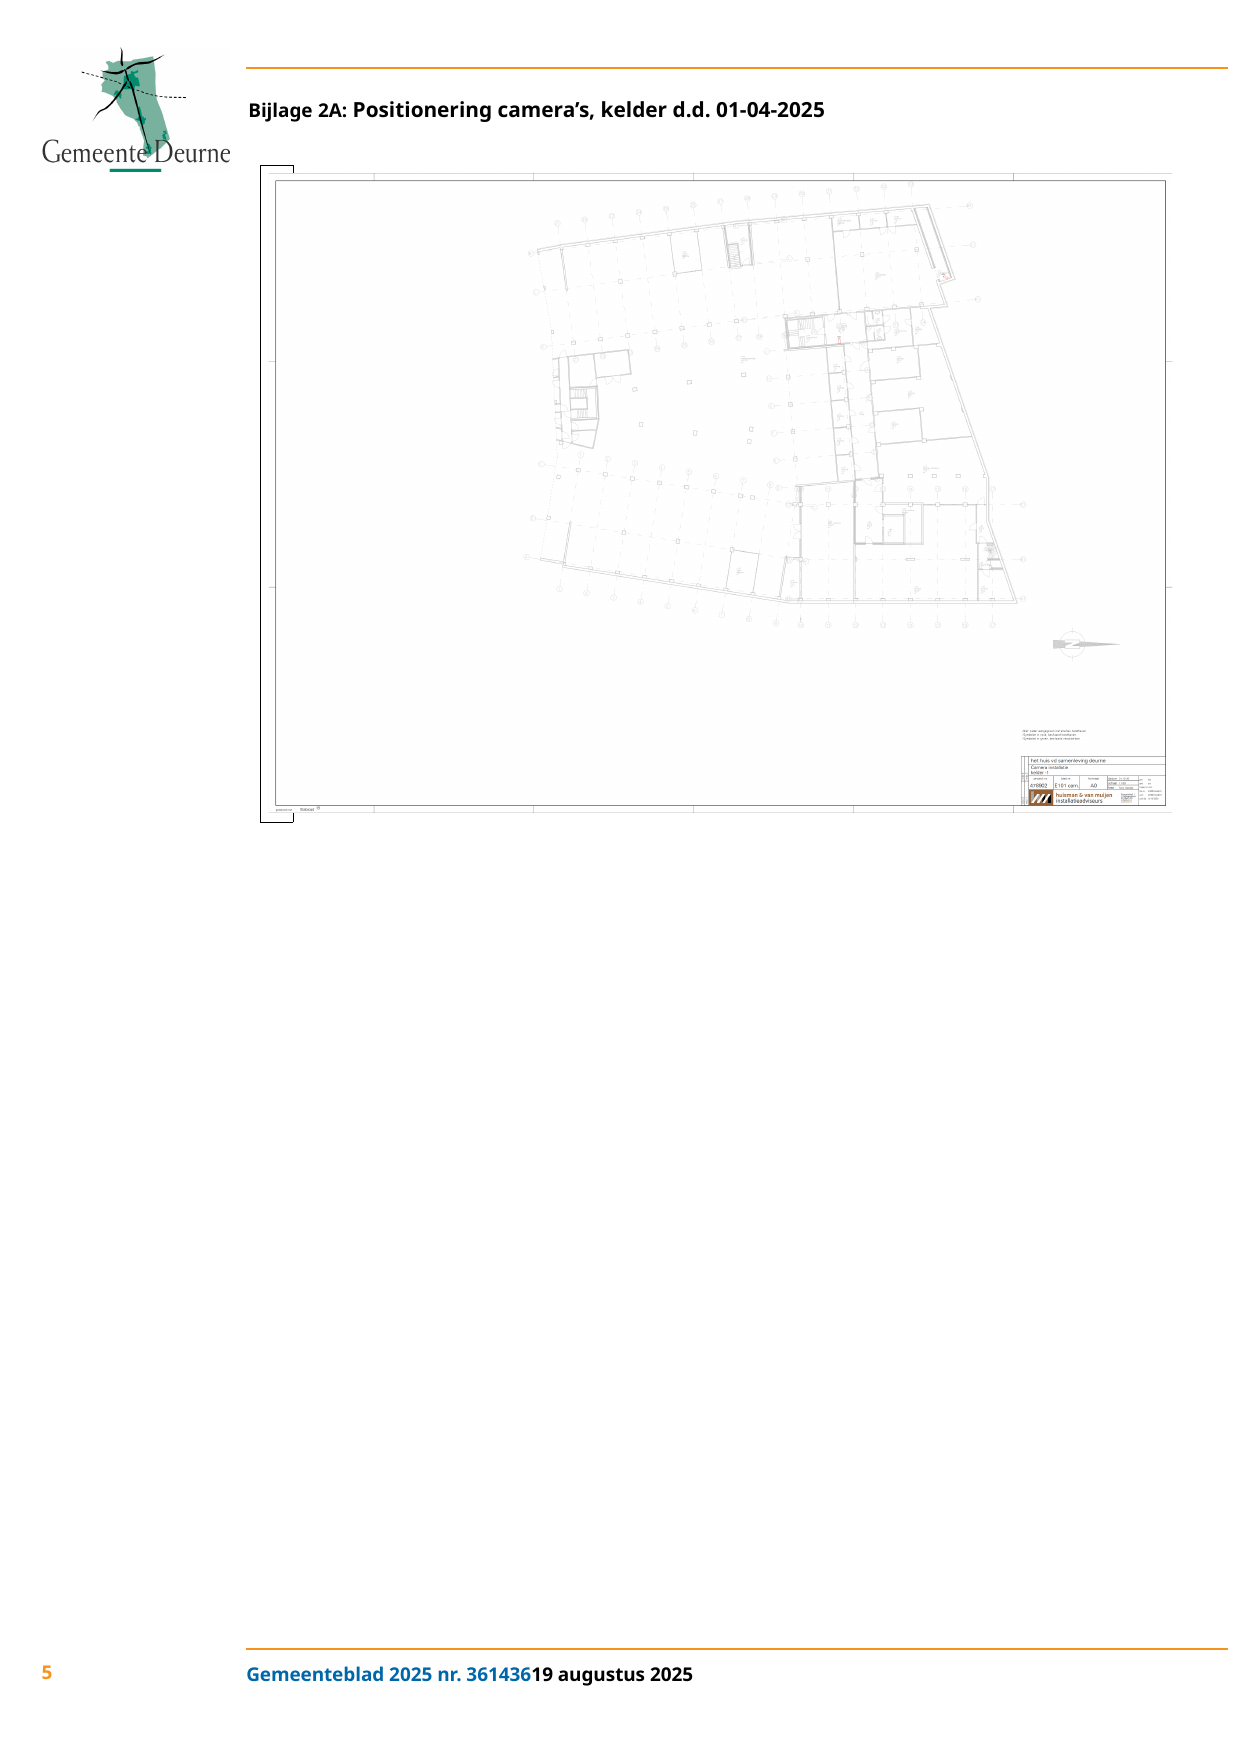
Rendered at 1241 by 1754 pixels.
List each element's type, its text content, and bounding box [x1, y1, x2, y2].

text Bijlage 2A: Positionering camera’s, kelder d.d. 01-04-2025 [248, 95, 1152, 123]
picture [268, 173, 1173, 813]
picture [41, 47, 231, 172]
